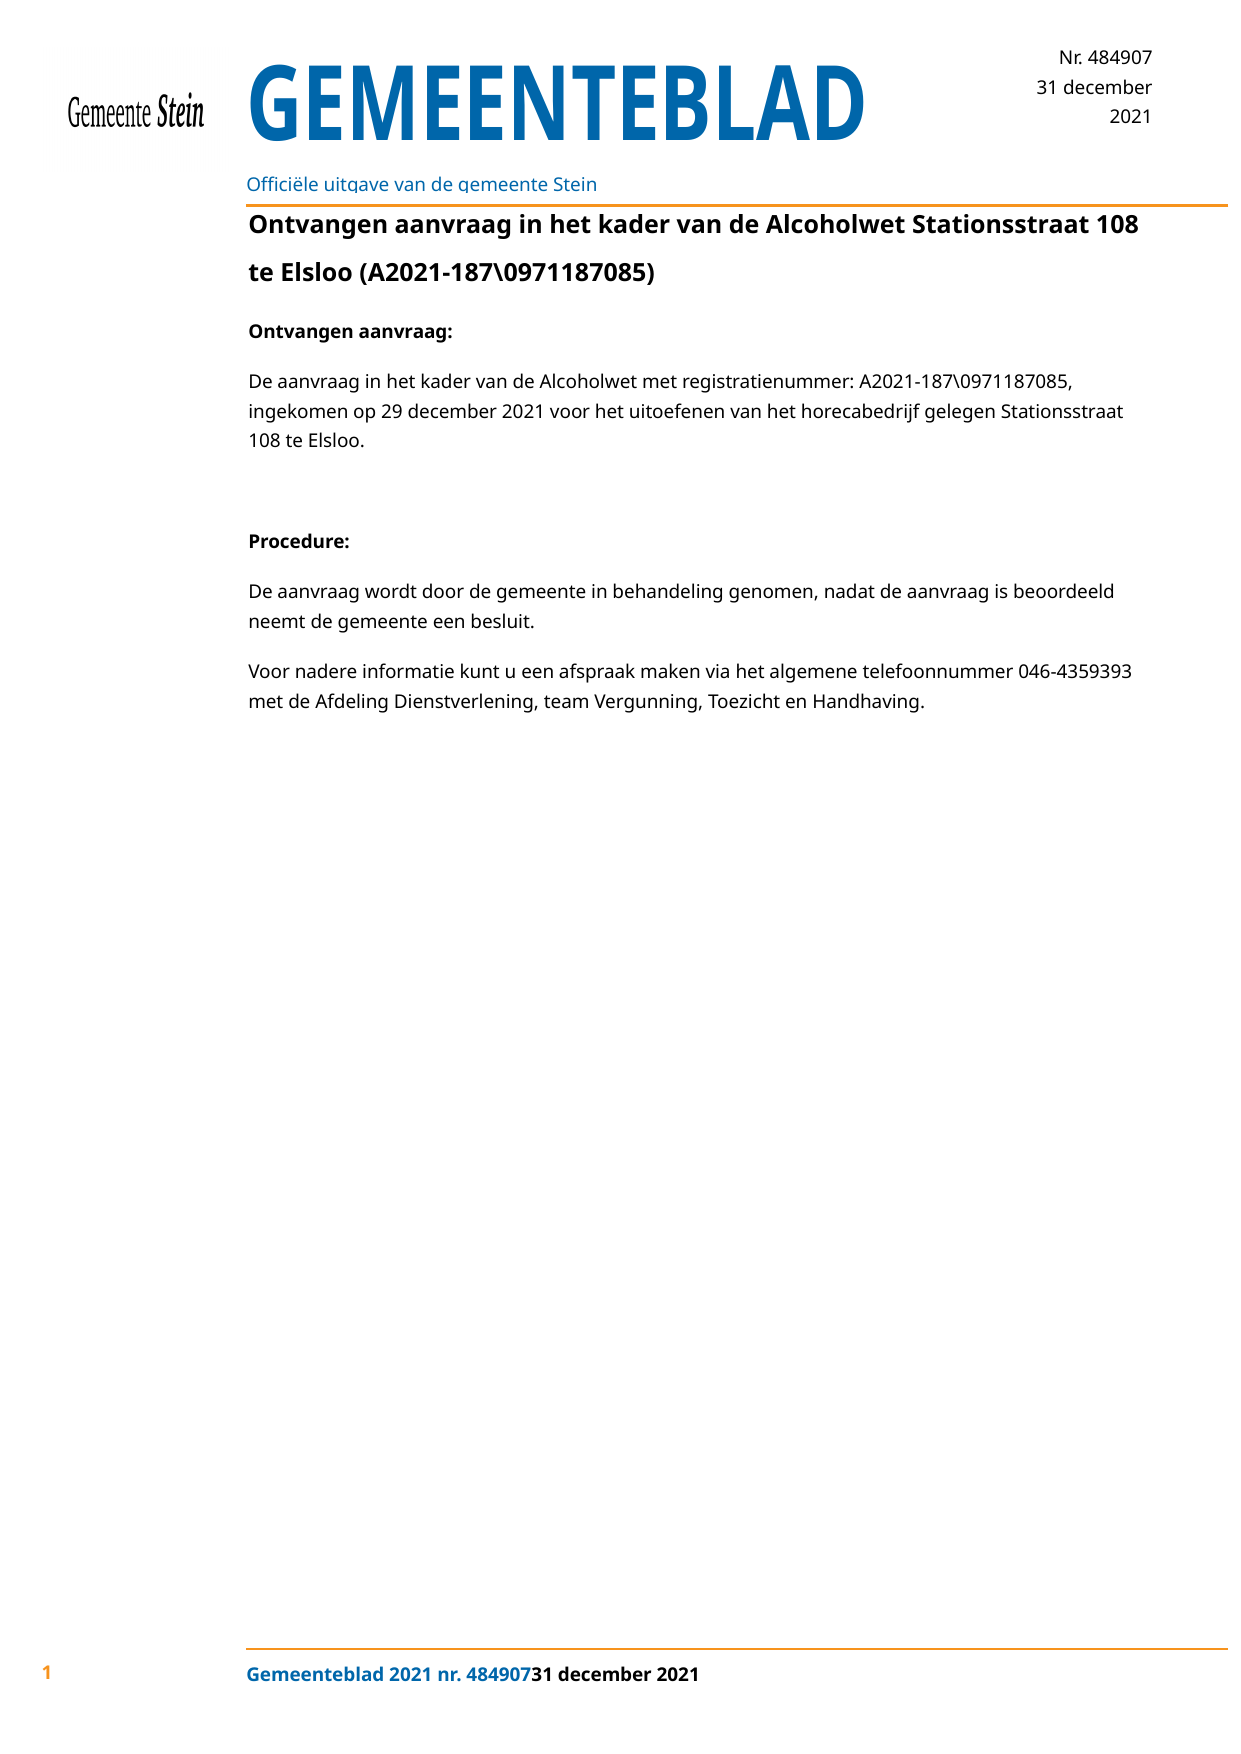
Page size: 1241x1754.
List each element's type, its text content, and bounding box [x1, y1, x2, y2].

text De aanvraag wordt door de gemeente in behandeling genomen, nadat de aanvraag is beoordeeld neemt de gemeente een besluit. [248, 579, 1152, 634]
picture [41, 47, 231, 172]
text Ontvangen aanvraag: [248, 318, 1152, 344]
text Voor nadere informatie kunt u een afspraak maken via het algemene telefoonnummer 046-4359393 met de Afdeling Dienstverlening, team Vergunning, Toezicht en Handhaving. [248, 659, 1152, 714]
text De aanvraag in het kader van de Alcoholwet met registratienummer: A2021-187\0971187085, ingekomen op 29 december 2021 voor het uitoefenen van het horecabedrijf gelegen Stationsstraat 108 te Elsloo. [248, 368, 1152, 453]
text Procedure: [248, 528, 1152, 554]
text Ontvangen aanvraag in het kader van de Alcoholwet Stationsstraat 108 te Elsloo (A2021-187\0971187085) [248, 207, 1152, 288]
